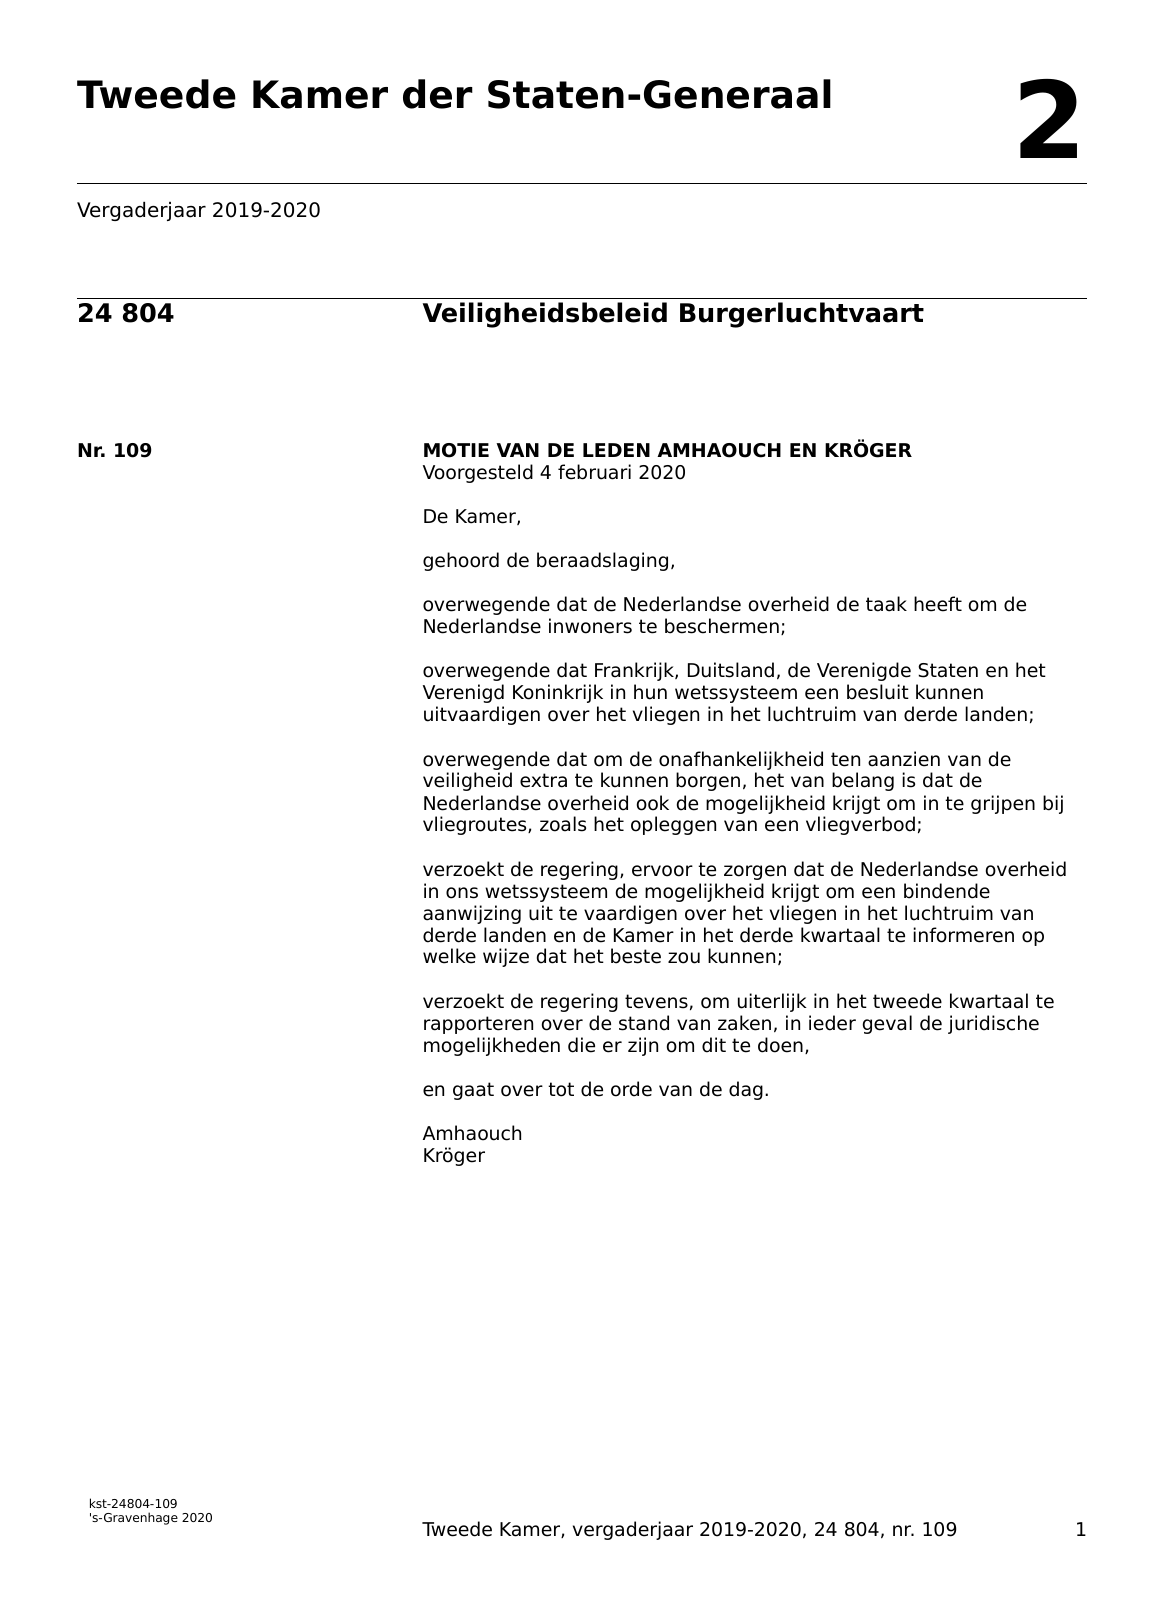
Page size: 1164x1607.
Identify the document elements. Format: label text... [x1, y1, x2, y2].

text De Kamer, [422, 506, 1087, 528]
text verzoekt de regering tevens, om uiterlijk in het tweede kwartaal te rapporteren over de stand van zaken, in ieder geval de juridische mogelijkheden die er zijn om dit te doen, [422, 991, 1087, 1057]
text verzoekt de regering, ervoor te zorgen dat de Nederlandse overheid in ons wetssysteem de mogelijkheid krijgt om een bindende aanwijzing uit te vaardigen over het vliegen in het luchtruim van derde landen en de Kamer in het derde kwartaal te informeren op welke wijze dat het beste zou kunnen; [422, 858, 1087, 968]
text 's-Gravenhage 2020 [88, 1511, 323, 1525]
text gehoord de beraadslaging, [422, 550, 1087, 572]
text Amhaouch [422, 1123, 1087, 1145]
text kst-24804-109 [88, 1497, 323, 1511]
text overwegende dat de Nederlandse overheid de taak heeft om de Nederlandse inwoners te beschermen; [422, 594, 1087, 638]
subtitle 24 804 Veiligheidsbeleid Burgerluchtvaart [77, 299, 1087, 329]
text Voorgesteld 4 februari 2020 [422, 462, 1087, 484]
text overwegende dat Frankrijk, Duitsland, de Verenigde Staten en het Verenigd Koninkrijk in hun wetssysteem een besluit kunnen uitvaardigen over het vliegen in het luchtruim van derde landen; [422, 660, 1087, 726]
subtitle Nr. 109 MOTIE VAN DE LEDEN AMHAOUCH EN KRÖGER [77, 440, 1087, 462]
table_header 2 [886, 59, 1087, 183]
text overwegende dat om de onafhankelijkheid ten aanzien van de veiligheid extra te kunnen borgen, het van belang is dat de Nederlandse overheid ook de mogelijkheid krijgt om in te grijpen bij vliegroutes, zoals het opleggen van een vliegverbod; [422, 748, 1087, 836]
text Kröger [422, 1145, 1087, 1167]
text en gaat over tot de orde van de dag. [422, 1079, 1087, 1101]
table_cell Vergaderjaar 2019-2020 [77, 184, 1087, 298]
table_header Tweede Kamer der Staten-Generaal [77, 59, 886, 183]
